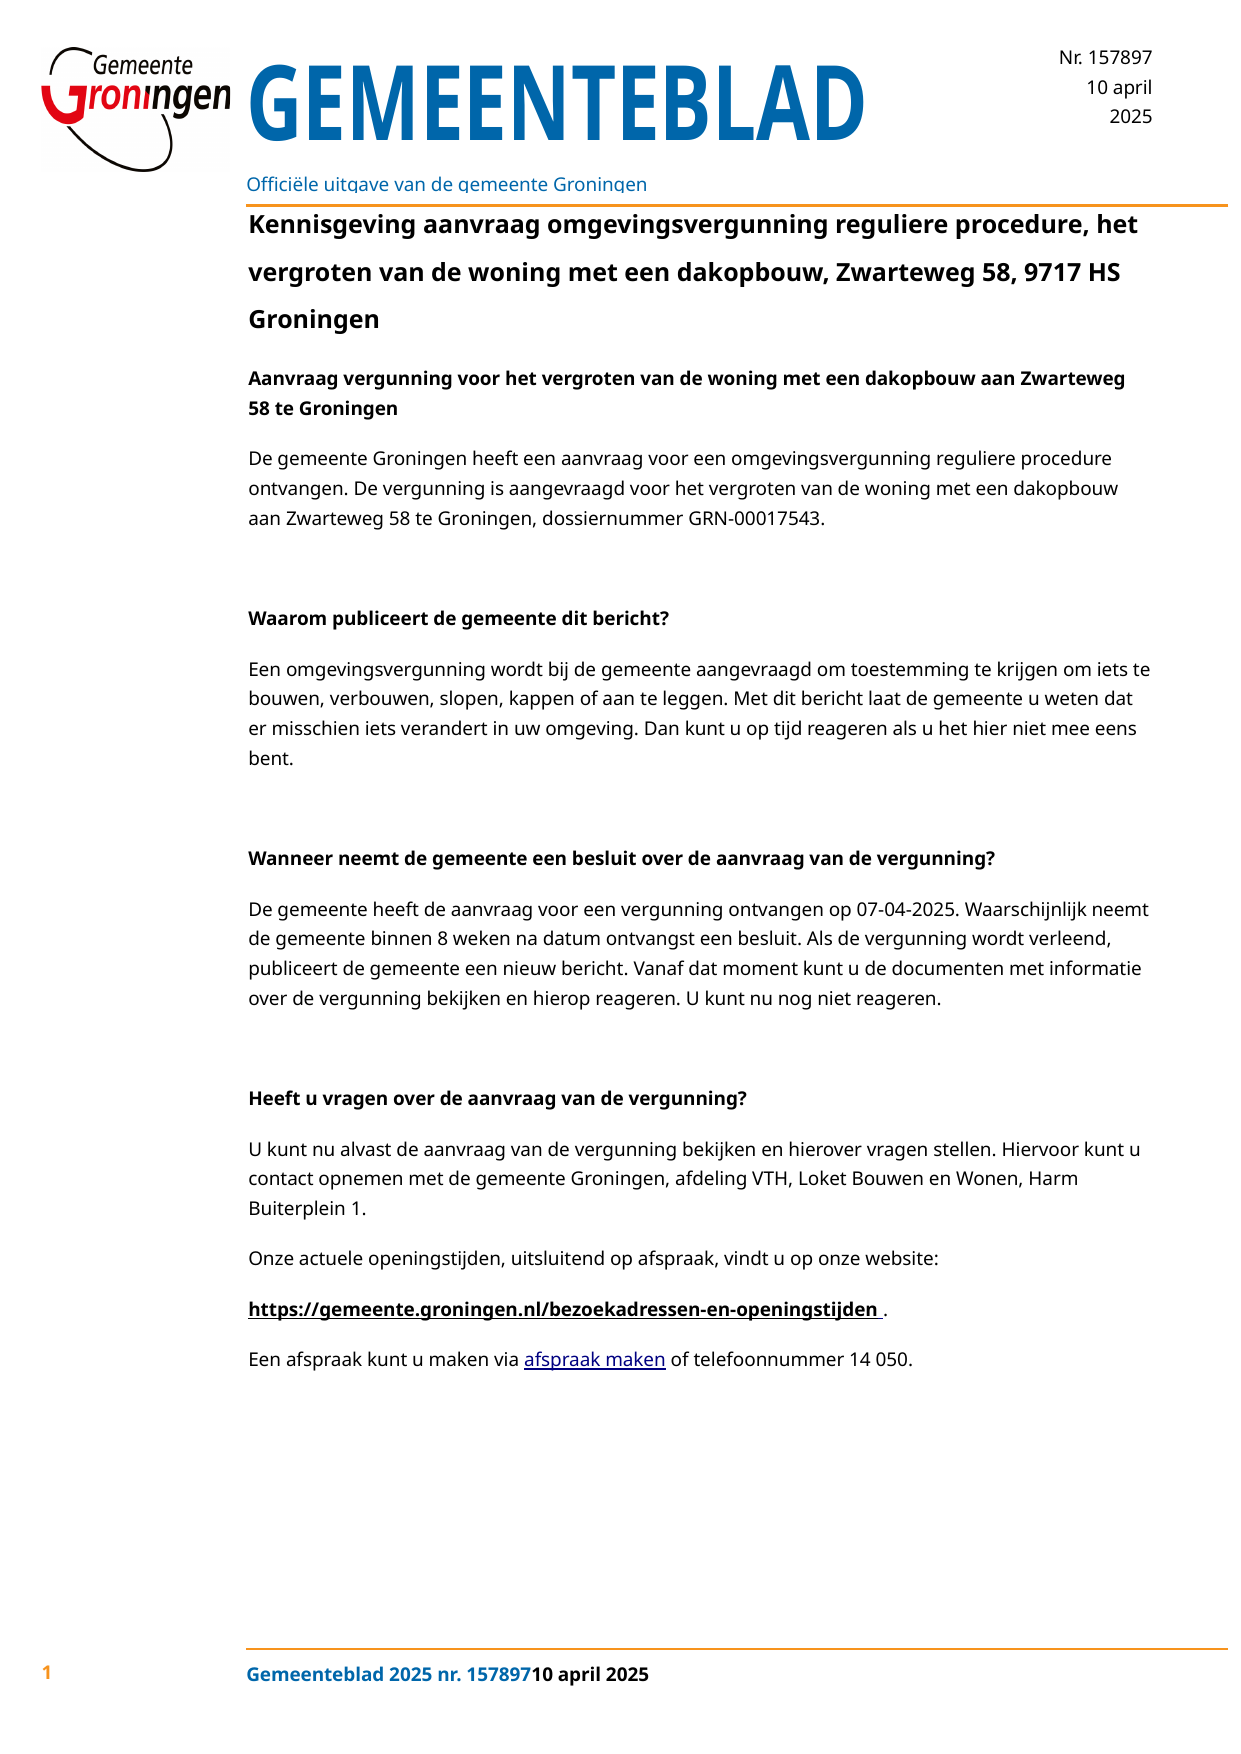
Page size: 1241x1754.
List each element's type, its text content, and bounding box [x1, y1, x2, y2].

text https://gemeente.groningen.nl/bezoekadressen-en-openingstijden . [248, 1296, 1152, 1322]
text Een omgevingsvergunning wordt bij de gemeente aangevraagd om toestemming te krijgen om iets te bouwen, verbouwen, slopen, kappen of aan te leggen. Met dit bericht laat de gemeente u weten dat er misschien iets verandert in uw omgeving. Dan kunt u op tijd reageren als u het hier niet mee eens bent. [248, 656, 1152, 770]
text De gemeente Groningen heeft een aanvraag voor een omgevingsvergunning reguliere procedure ontvangen. De vergunning is aangevraagd voor het vergroten van de woning met een dakopbouw aan Zwarteweg 58 te Groningen, dossiernummer GRN-00017543. [248, 446, 1152, 530]
text Waarom publiceert de gemeente dit bericht? [248, 606, 1152, 631]
text Wanneer neemt de gemeente een besluit over de aanvraag van de vergunning? [248, 846, 1152, 871]
text U kunt nu alvast de aanvraag van de vergunning bekijken en hierover vragen stellen. Hiervoor kunt u contact opnemen met de gemeente Groningen, afdeling VTH, Loket Bouwen en Wonen, Harm Buiterplein 1. [248, 1136, 1152, 1221]
text Aanvraag vergunning voor het vergroten van de woning met een dakopbouw aan Zwarteweg 58 te Groningen [248, 366, 1152, 421]
text De gemeente heeft de aanvraag voor een vergunning ontvangen op 07-04-2025. Waarschijnlijk neemt de gemeente binnen 8 weken na datum ontvangst een besluit. Als de vergunning wordt verleend, publiceert de gemeente een nieuw bericht. Vanaf dat moment kunt u de documenten met informatie over de vergunning bekijken en hierop reageren. U kunt nu nog niet reageren. [248, 896, 1152, 1010]
text Een afspraak kunt u maken via afspraak maken of telefoonnummer 14 050. [248, 1346, 1152, 1372]
picture [41, 47, 231, 172]
text Kennisgeving aanvraag omgevingsvergunning reguliere procedure, het vergroten van de woning met een dakopbouw, Zwarteweg 58, 9717 HS Groningen [248, 207, 1152, 336]
text Heeft u vragen over de aanvraag van de vergunning? [248, 1086, 1152, 1111]
text Onze actuele openingstijden, uitsluitend op afspraak, vindt u op onze website: [248, 1246, 1152, 1271]
